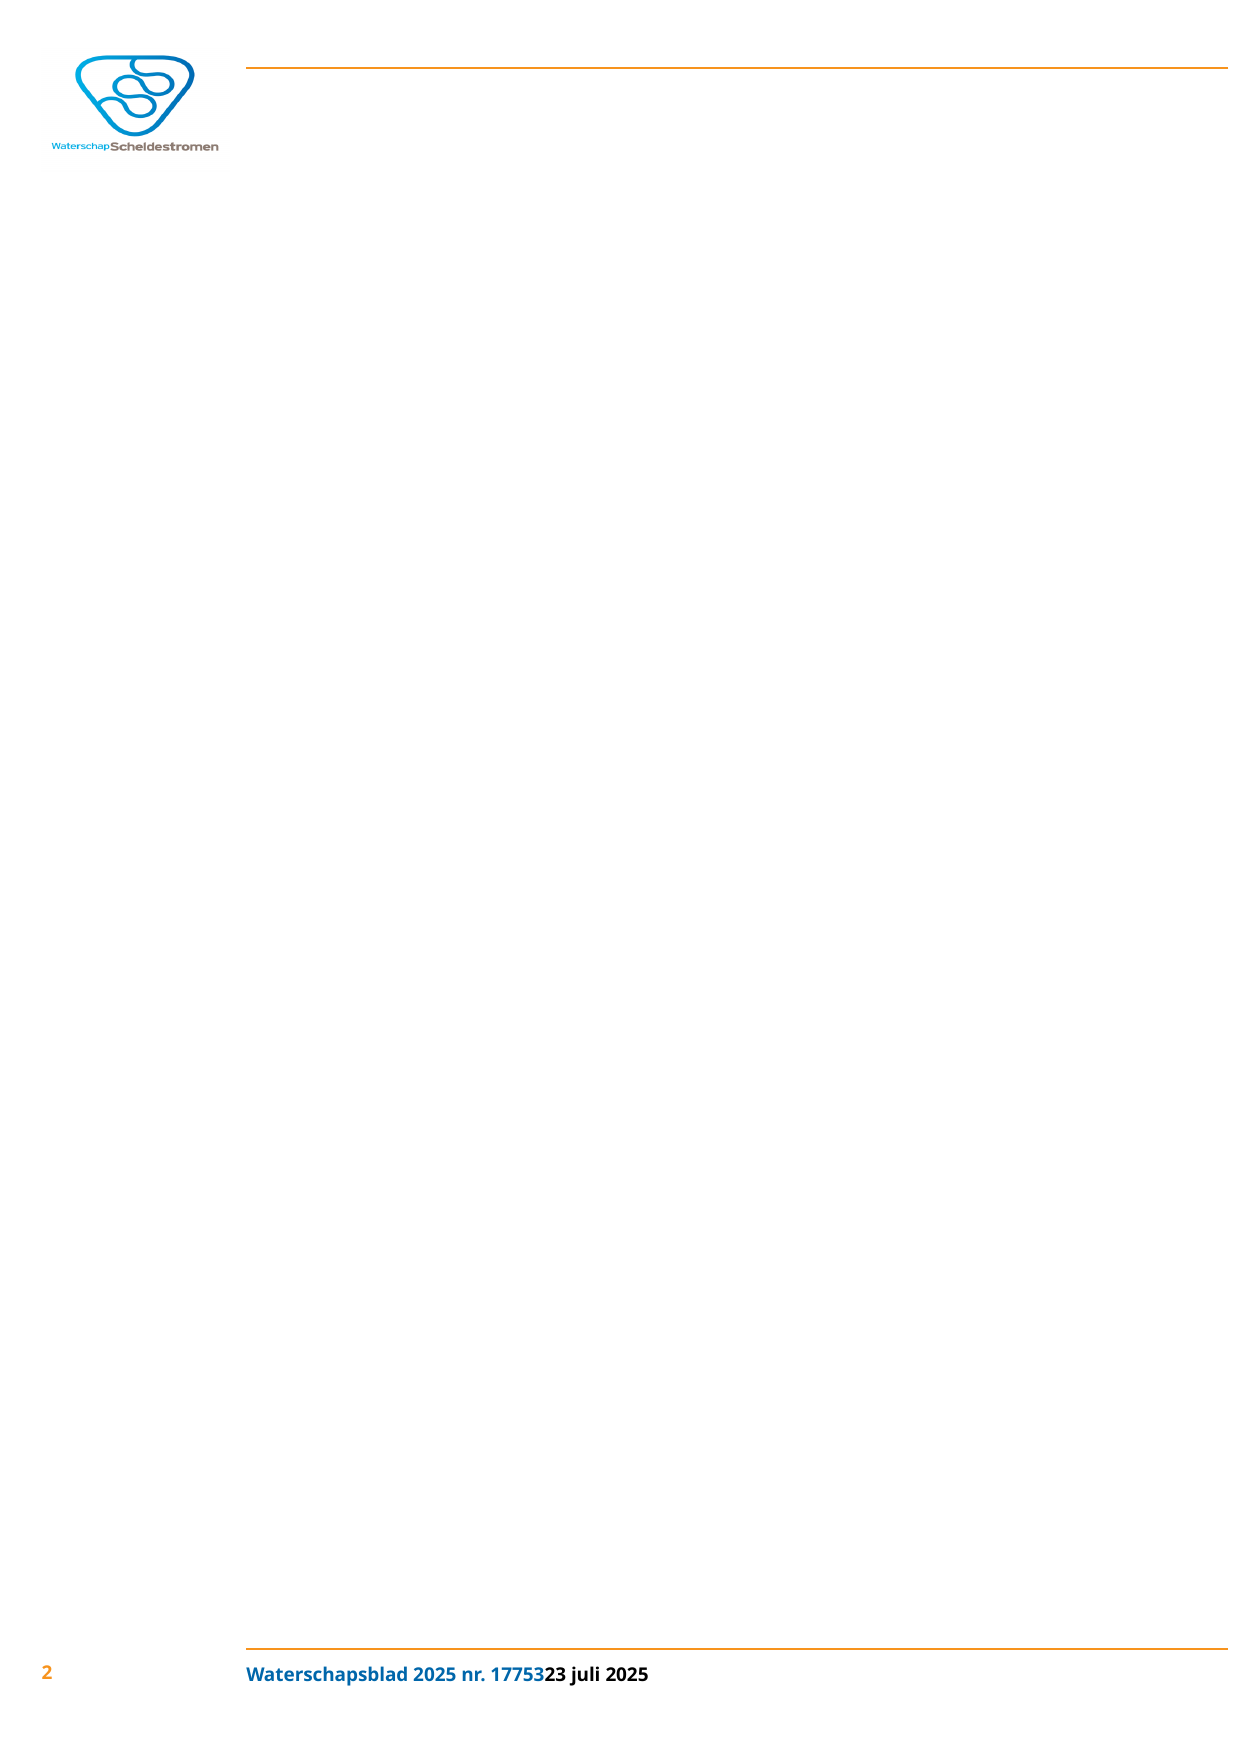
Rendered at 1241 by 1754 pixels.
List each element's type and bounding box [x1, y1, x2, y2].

picture [41, 47, 231, 172]
